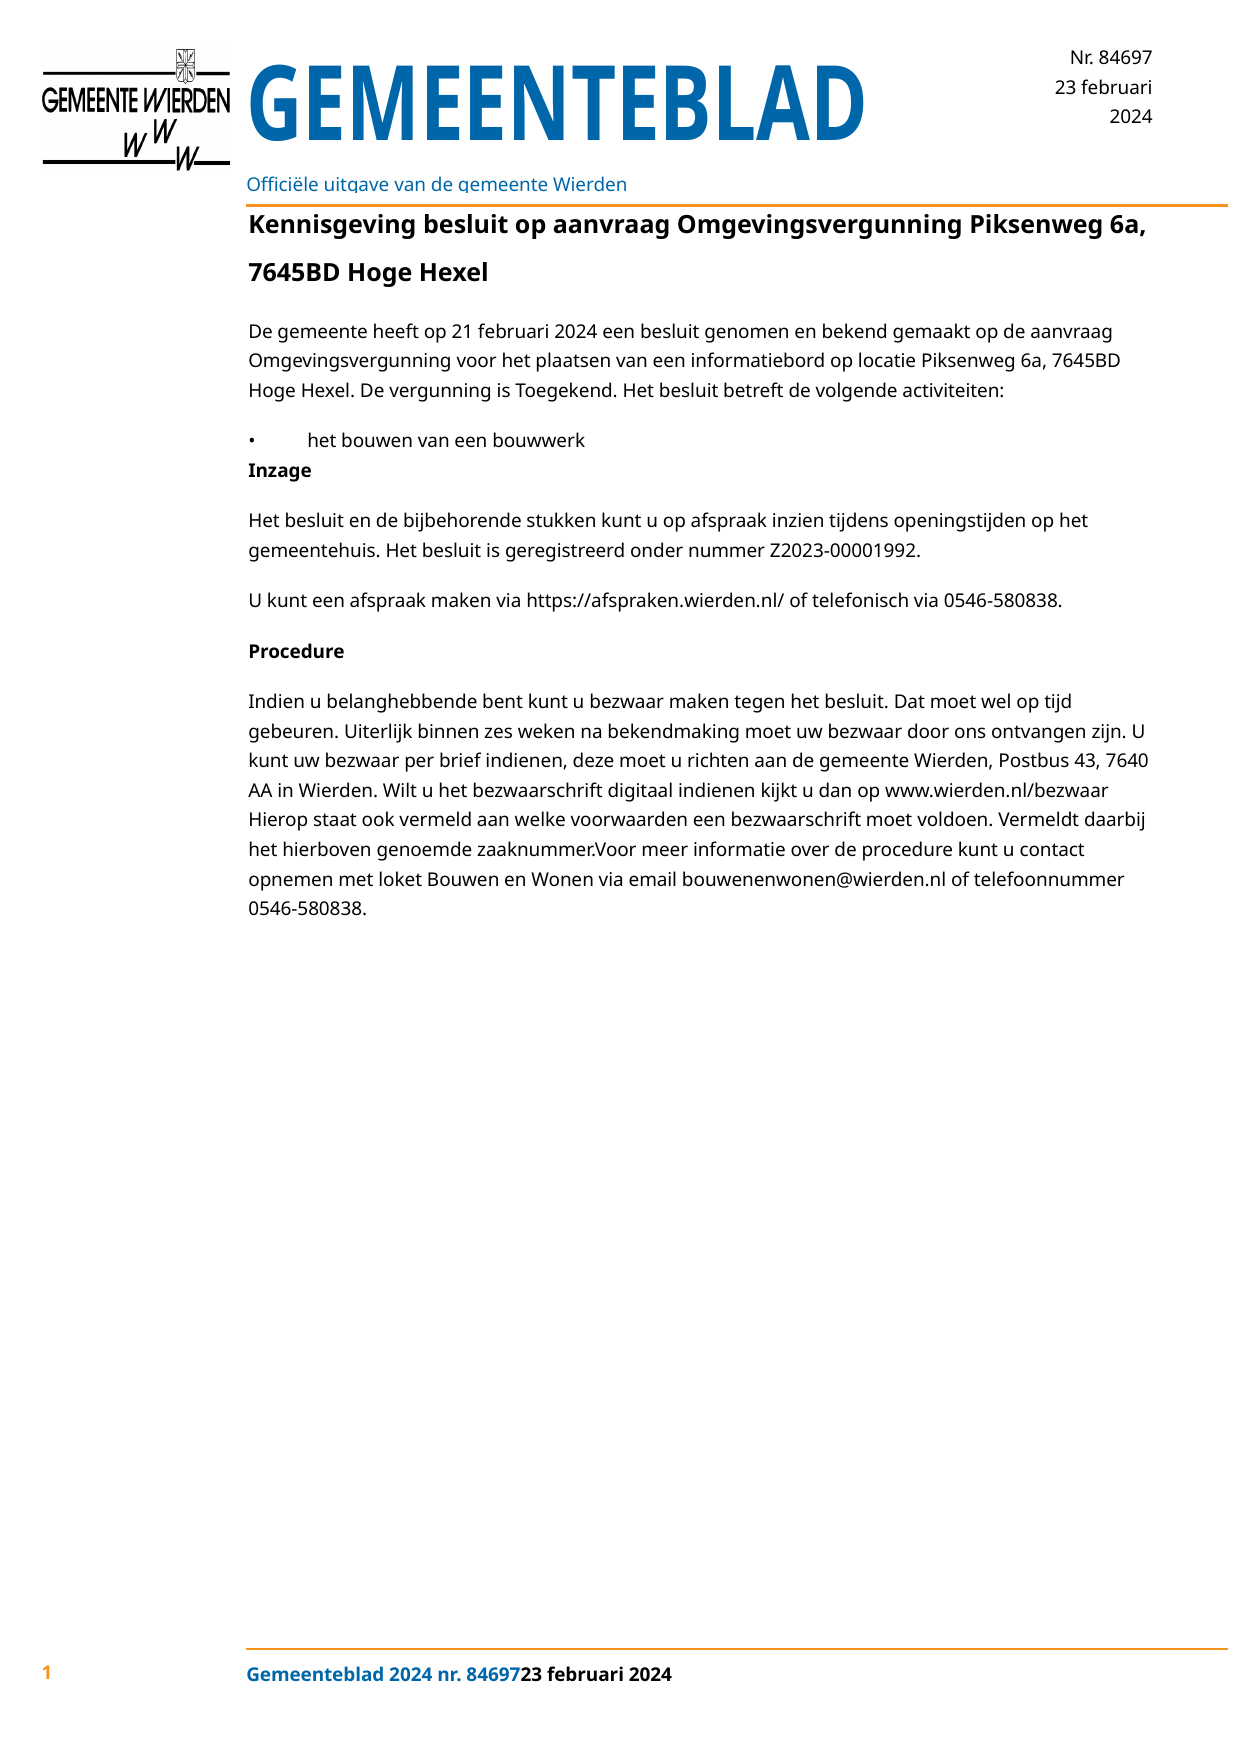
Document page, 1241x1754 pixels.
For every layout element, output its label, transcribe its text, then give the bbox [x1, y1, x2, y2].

list het bouwen van een bouwwerk [248, 427, 1152, 453]
text Procedure [248, 638, 1152, 664]
text Het besluit en de bijbehorende stukken kunt u op afspraak inzien tijdens openingstijden op het gemeentehuis. Het besluit is geregistreerd onder nummer Z2023-00001992. [248, 507, 1152, 563]
text Inzage [248, 457, 1152, 483]
text De gemeente heeft op 21 februari 2024 een besluit genomen en bekend gemaakt op de aanvraag Omgevingsvergunning voor het plaatsen van een informatiebord op locatie Piksenweg 6a, 7645BD Hoge Hexel. De vergunning is Toegekend. Het besluit betreft de volgende activiteiten: [248, 318, 1152, 403]
text Indien u belanghebbende bent kunt u bezwaar maken tegen het besluit. Dat moet wel op tijd gebeuren. Uiterlijk binnen zes weken na bekendmaking moet uw bezwaar door ons ontvangen zijn. U kunt uw bezwaar per brief indienen, deze moet u richten aan de gemeente Wierden, Postbus 43, 7640 AA in Wierden. Wilt u het bezwaarschrift digitaal indienen kijkt u dan op www.wierden.nl/bezwaar Hierop staat ook vermeld aan welke voorwaarden een bezwaarschrift moet voldoen. Vermeldt daarbij het hierboven genoemde zaaknummer.Voor meer informatie over de procedure kunt u contact opnemen met loket Bouwen en Wonen via email bouwenenwonen@wierden.nl of telefoonnummer 0546-580838. [248, 688, 1152, 921]
text Kennisgeving besluit op aanvraag Omgevingsvergunning Piksenweg 6a, 7645BD Hoge Hexel [248, 207, 1152, 288]
picture [41, 47, 231, 172]
text U kunt een afspraak maken via https://afspraken.wierden.nl/ of telefonisch via 0546-580838. [248, 587, 1152, 613]
